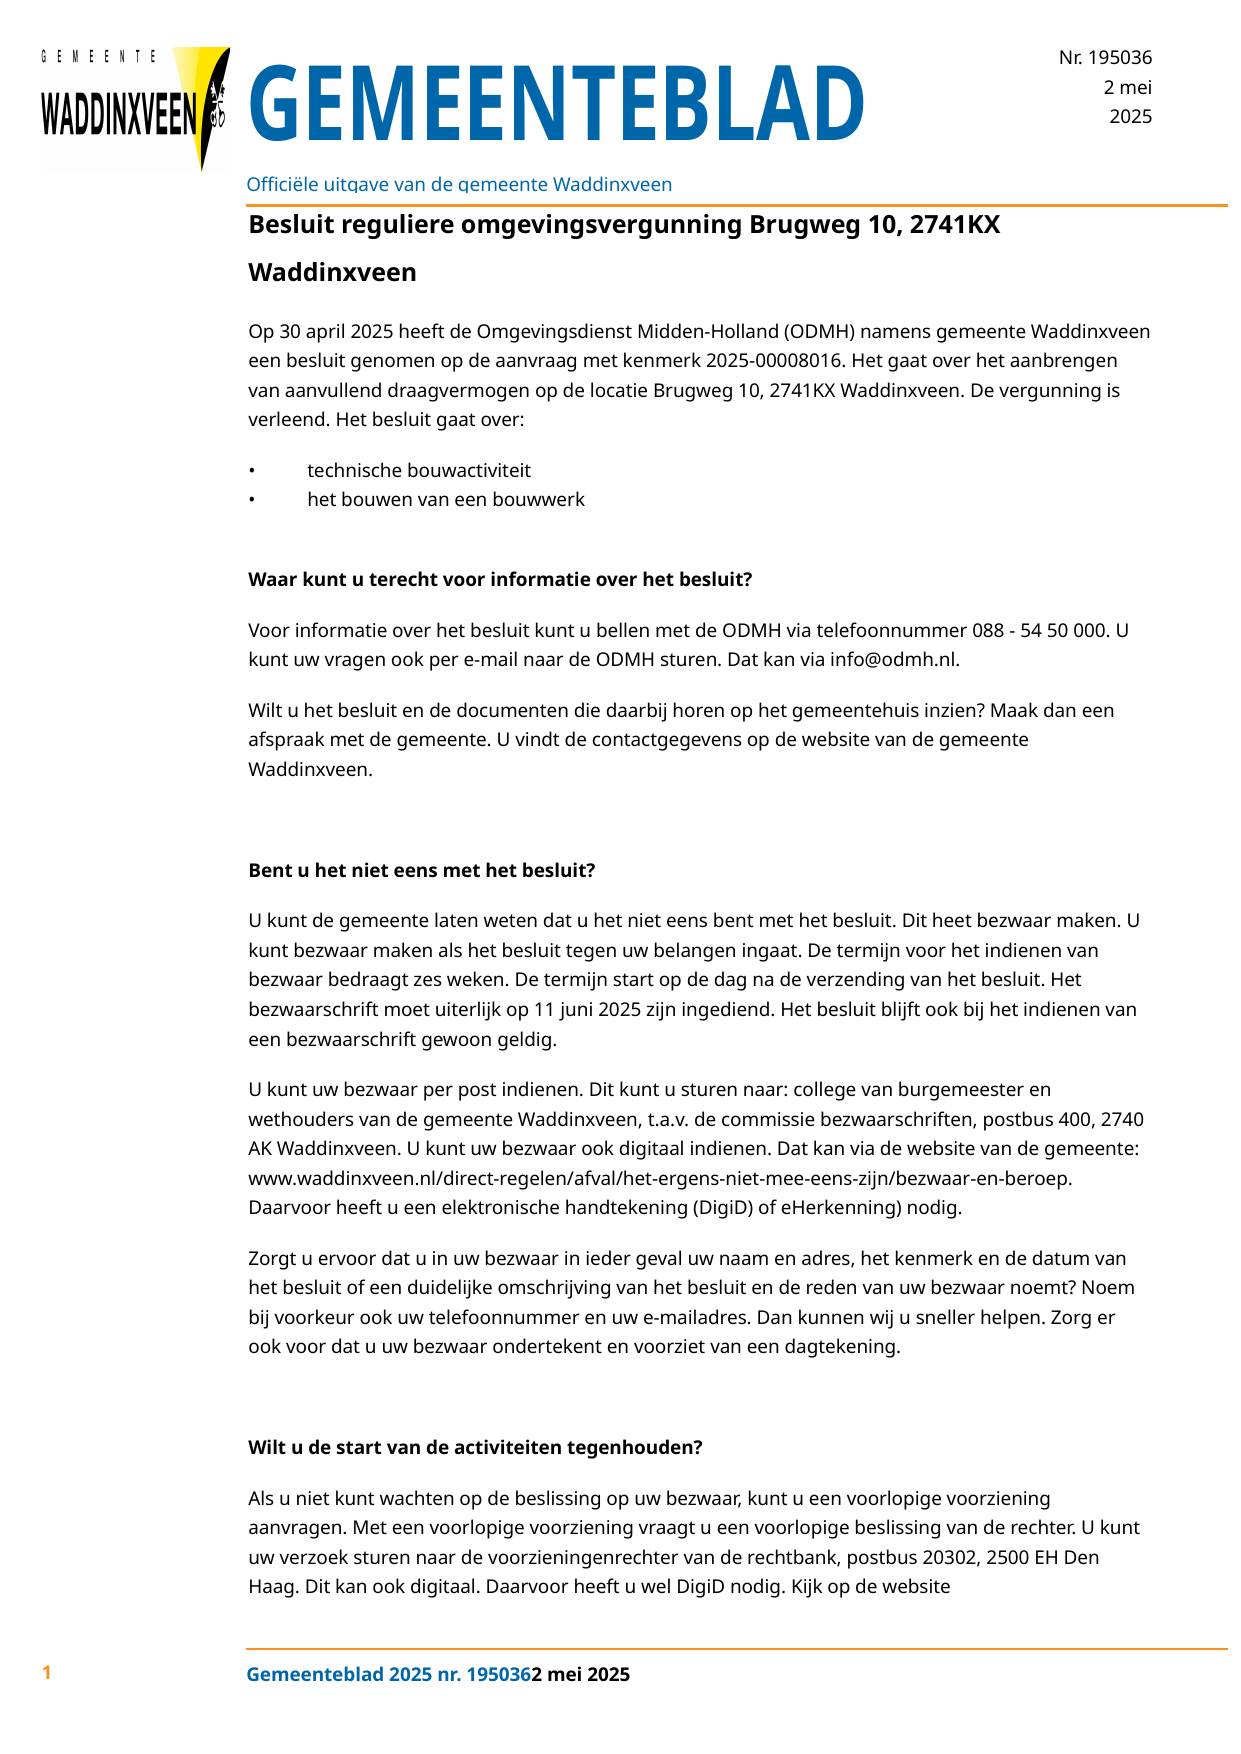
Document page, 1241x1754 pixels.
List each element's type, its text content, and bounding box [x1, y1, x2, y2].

text Als u niet kunt wachten op de beslissing op uw bezwaar, kunt u een voorlopige voorziening aanvragen. Met een voorlopige voorziening vraagt u een voorlopige beslissing van de rechter. U kunt uw verzoek sturen naar de voorzieningenrechter van de rechtbank, postbus 20302, 2500 EH Den Haag. Dit kan ook digitaal. Daarvoor heeft u wel DigiD nodig. Kijk op de website [248, 1485, 1152, 1599]
list technische bouwactiviteit [248, 457, 1152, 483]
text Waar kunt u terecht voor informatie over het besluit? [248, 567, 1152, 592]
text Op 30 april 2025 heeft de Omgevingsdienst Midden-Holland (ODMH) namens gemeente Waddinxveen een besluit genomen op de aanvraag met kenmerk 2025-00008016. Het gaat over het aanbrengen van aanvullend draagvermogen op de locatie Brugweg 10, 2741KX Waddinxveen. De vergunning is verleend. Het besluit gaat over: [248, 318, 1152, 432]
text Voor informatie over het besluit kunt u bellen met de ODMH via telefoonnummer 088 - 54 50 000. U kunt uw vragen ook per e-mail naar de ODMH sturen. Dat kan via info@odmh.nl. [248, 617, 1152, 672]
text Besluit reguliere omgevingsvergunning Brugweg 10, 2741KX Waddinxveen [248, 207, 1152, 288]
text Wilt u het besluit en de documenten die daarbij horen op het gemeentehuis inzien? Maak dan een afspraak met de gemeente. U vindt de contactgegevens op de website van de gemeente Waddinxveen. [248, 697, 1152, 782]
text Wilt u de start van de activiteiten tegenhouden? [248, 1434, 1152, 1460]
text Bent u het niet eens met het besluit? [248, 857, 1152, 883]
text Zorgt u ervoor dat u in uw bezwaar in ieder geval uw naam en adres, het kenmerk en de datum van het besluit of een duidelijke omschrijving van het besluit en de reden van uw bezwaar noemt? Noem bij voorkeur ook uw telefoonnummer en uw e-mailadres. Dan kunnen wij u sneller helpen. Zorg er ook voor dat u uw bezwaar ondertekent en voorziet van een dagtekening. [248, 1245, 1152, 1359]
text U kunt de gemeente laten weten dat u het niet eens bent met het besluit. Dit heet bezwaar maken. U kunt bezwaar maken als het besluit tegen uw belangen ingaat. De termijn voor het indienen van bezwaar bedraagt zes weken. De termijn start op de dag na de verzending van het besluit. Het bezwaarschrift moet uiterlijk op 11 juni 2025 zijn ingediend. Het besluit blijft ook bij het indienen van een bezwaarschrift gewoon geldig. [248, 907, 1152, 1052]
picture [41, 47, 231, 172]
list het bouwen van een bouwwerk [248, 487, 1152, 512]
text U kunt uw bezwaar per post indienen. Dit kunt u sturen naar: college van burgemeester en wethouders van de gemeente Waddinxveen, t.a.v. de commissie bezwaarschriften, postbus 400, 2740 AK Waddinxveen. U kunt uw bezwaar ook digitaal indienen. Dat kan via de website van de gemeente: www.waddinxveen.nl/direct-regelen/afval/het-ergens-niet-mee-eens-zijn/bezwaar-en-beroep. Daarvoor heeft u een elektronische handtekening (DigiD) of eHerkenning) nodig. [248, 1076, 1152, 1220]
